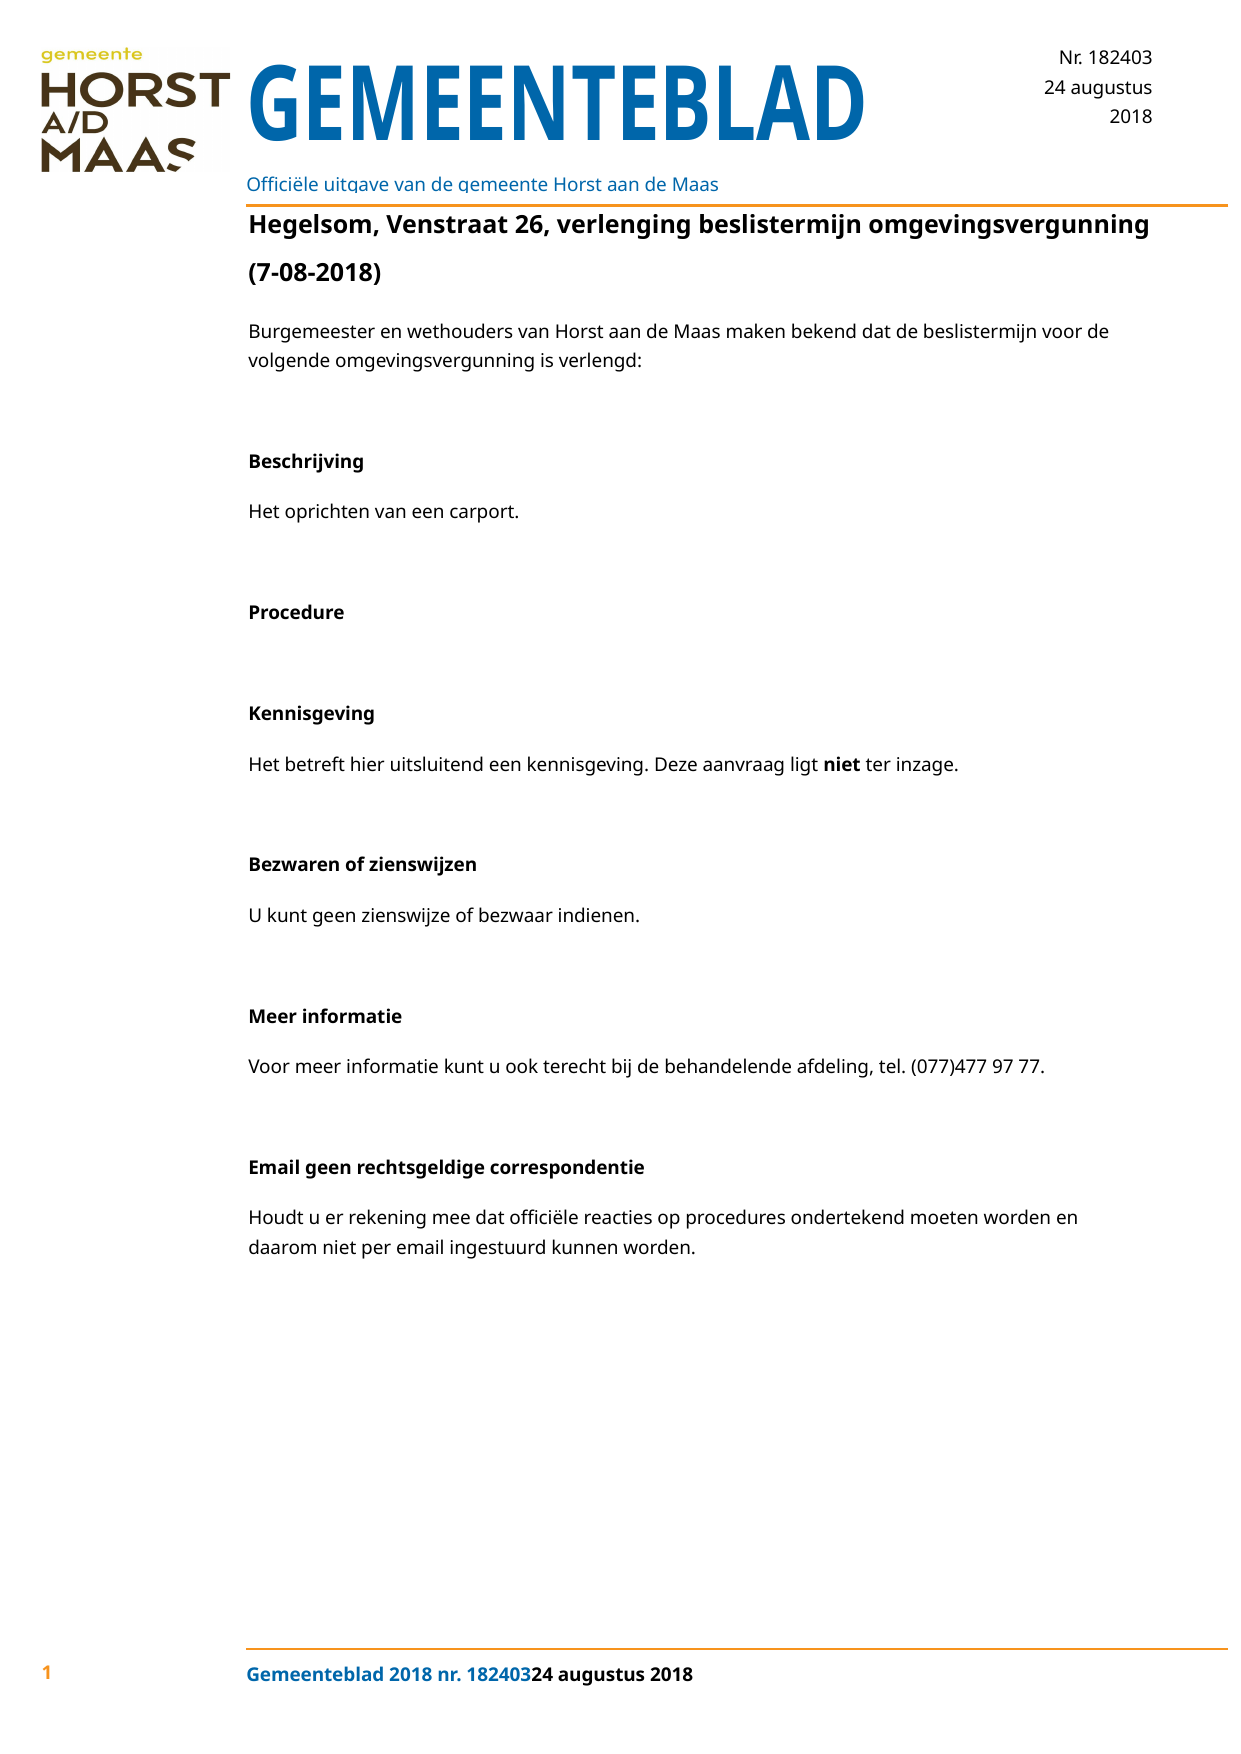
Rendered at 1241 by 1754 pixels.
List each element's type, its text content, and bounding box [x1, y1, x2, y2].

text U kunt geen zienswijze of bezwaar indienen. [248, 902, 1152, 928]
text Beschrijving [248, 448, 1152, 474]
text Houdt u er rekening mee dat officiële reacties op procedures ondertekend moeten worden en daarom niet per email ingestuurd kunnen worden. [248, 1204, 1152, 1260]
text Kennisgeving [248, 700, 1152, 726]
text Voor meer informatie kunt u ook terecht bij de behandelende afdeling, tel. (077)477 97 77. [248, 1053, 1152, 1079]
text Bezwaren of zienswijzen [248, 852, 1152, 877]
picture [41, 47, 231, 172]
text Procedure [248, 599, 1152, 625]
text Het betreft hier uitsluitend een kennisgeving. Deze aanvraag ligt niet ter inzage. [248, 751, 1152, 777]
text Hegelsom, Venstraat 26, verlenging beslistermijn omgevingsvergunning (7-08-2018) [248, 207, 1152, 288]
text Email geen rechtsgeldige correspondentie [248, 1154, 1152, 1180]
text Burgemeester en wethouders van Horst aan de Maas maken bekend dat de beslistermijn voor de volgende omgevingsvergunning is verlengd: [248, 318, 1152, 373]
text Meer informatie [248, 1003, 1152, 1029]
text Het oprichten van een carport. [248, 499, 1152, 524]
